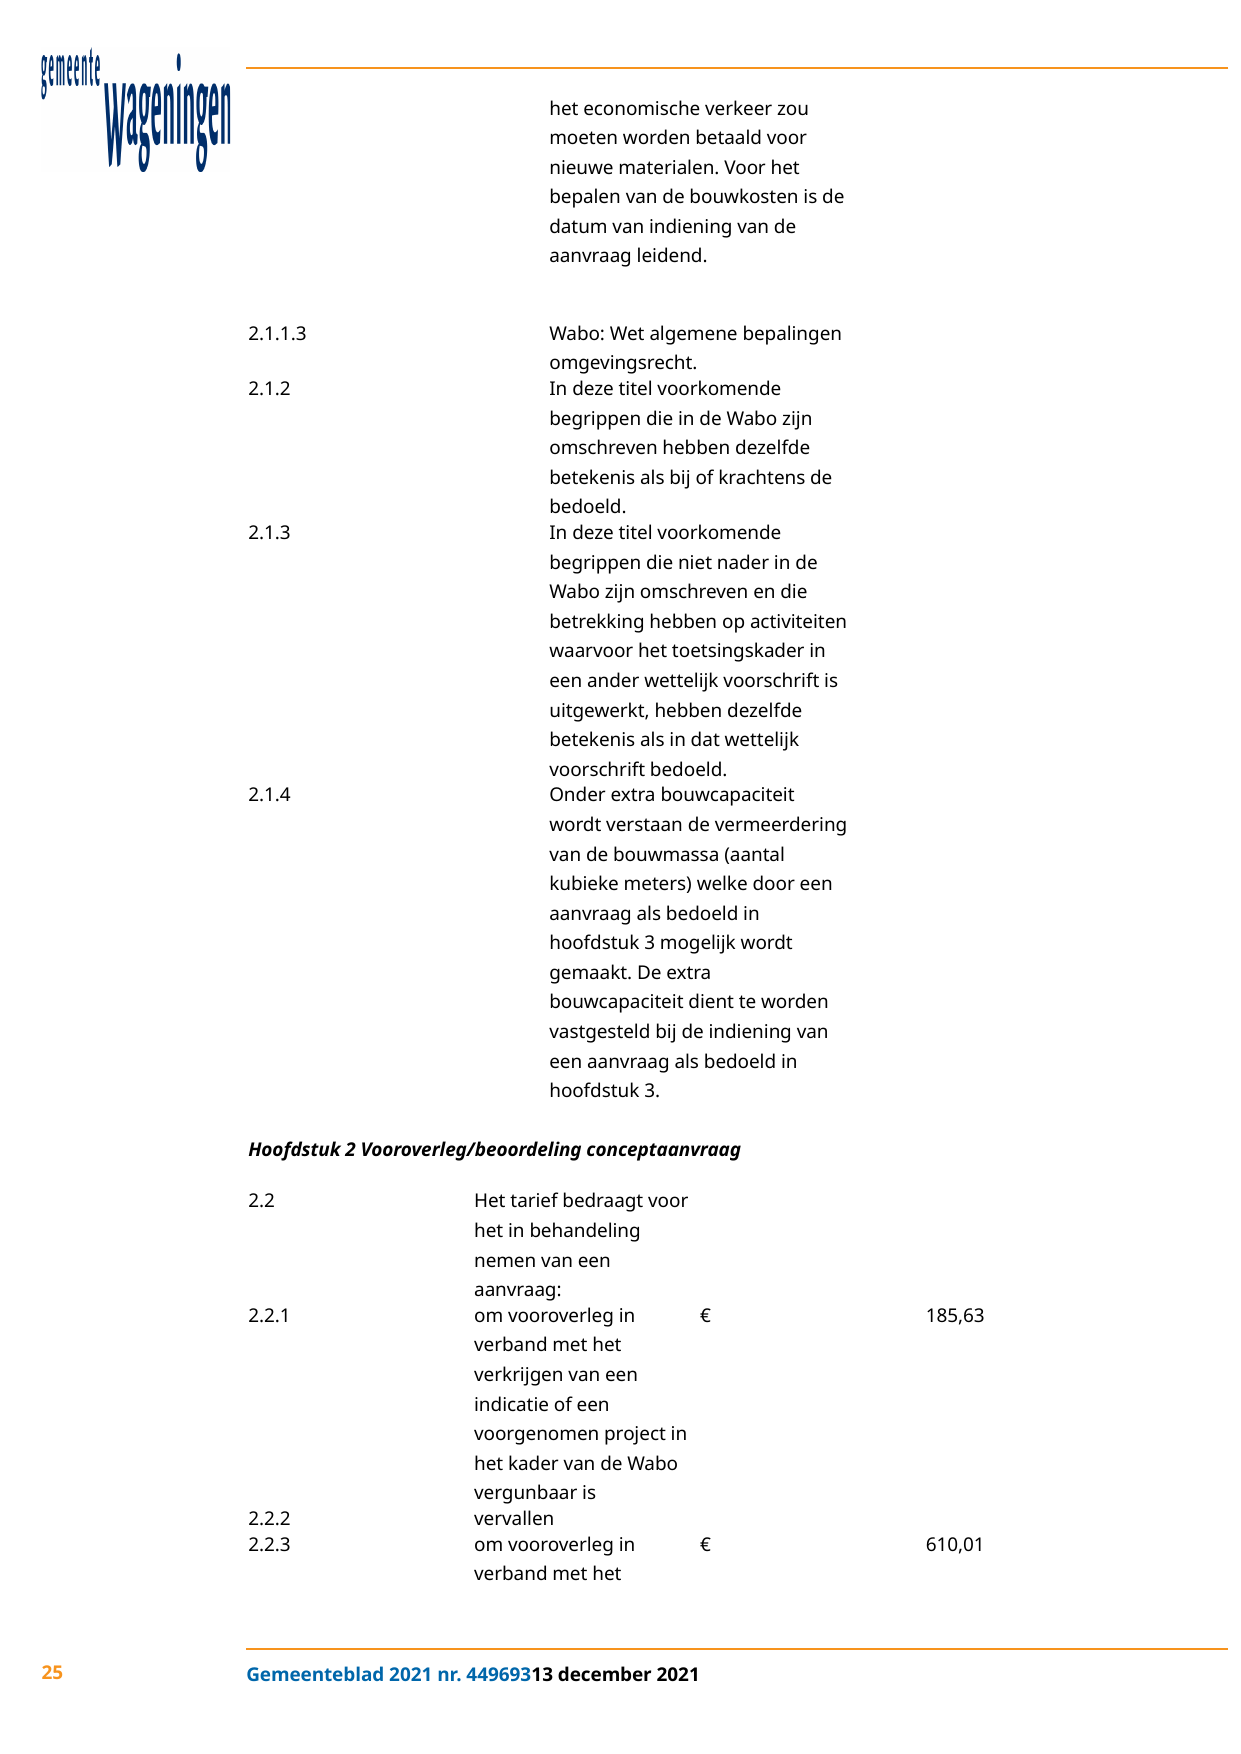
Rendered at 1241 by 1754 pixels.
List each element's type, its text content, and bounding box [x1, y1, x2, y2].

picture [41, 47, 231, 172]
table_cell [850, 294, 1152, 320]
table_cell [248, 1162, 474, 1188]
table_cell [850, 782, 1152, 1103]
table_cell vervallen [474, 1505, 700, 1531]
table_cell In deze titel voorkomende begrippen die niet nader in de Wabo zijn omschreven en die betrekking hebben op activiteiten waarvoor het toetsingskader in een ander wettelijk voorschrift is uitgewerkt, hebben dezelfde betekenis als in dat wettelijk voorschrift bedoeld. [549, 519, 850, 782]
table_cell [549, 294, 850, 320]
table_cell 2.1.1.3 [248, 320, 549, 375]
table_cell 610,01 [926, 1531, 1152, 1586]
table_cell om vooroverleg in verband met het [474, 1531, 700, 1586]
table_cell Wabo: Wet algemene bepalingen omgevingsrecht. [549, 320, 850, 375]
table_cell 2.2 [248, 1188, 474, 1302]
table_cell 2.1.4 [248, 782, 549, 1103]
table_cell [926, 1162, 1152, 1188]
table_cell 2.2.3 [248, 1531, 474, 1586]
table_cell [850, 95, 1152, 268]
table_cell [248, 269, 549, 294]
table_cell [700, 1162, 926, 1188]
table_cell 185,63 [926, 1302, 1152, 1505]
table_cell [850, 375, 1152, 519]
table_cell In deze titel voorkomende begrippen die in de Wabo zijn omschreven hebben dezelfde betekenis als bij of krachtens de bedoeld. [549, 375, 850, 519]
table_cell [850, 320, 1152, 375]
table_cell [248, 294, 549, 320]
table_cell 2.2.2 [248, 1505, 474, 1531]
table_cell [700, 1188, 926, 1302]
table_cell [926, 1505, 1152, 1531]
table_cell het economische verkeer zou moeten worden betaald voor nieuwe materialen. Voor het bepalen van de bouwkosten is de datum van indiening van de aanvraag leidend. [549, 95, 850, 268]
table_header Hoofdstuk 2 Vooroverleg/beoordeling conceptaanvraag [248, 1136, 1152, 1162]
table_cell € [700, 1302, 926, 1505]
table_cell 2.1.3 [248, 519, 549, 782]
table_cell 2.1.2 [248, 375, 549, 519]
table_cell 2.2.1 [248, 1302, 474, 1505]
table_cell [850, 519, 1152, 782]
table_cell [549, 269, 850, 294]
table_cell [700, 1505, 926, 1531]
table_cell [926, 1188, 1152, 1302]
table_cell Het tarief bedraagt voor het in behandeling nemen van een aanvraag: [474, 1188, 700, 1302]
table_cell om vooroverleg in verband met het verkrijgen van een indicatie of een voorgenomen project in het kader van de Wabo vergunbaar is [474, 1302, 700, 1505]
table_cell € [700, 1531, 926, 1586]
table_cell Onder extra bouwcapaciteit wordt verstaan de vermeerdering van de bouwmassa (aantal kubieke meters) welke door een aanvraag als bedoeld in hoofdstuk 3 mogelijk wordt gemaakt. De extra bouwcapaciteit dient te worden vastgesteld bij de indiening van een aanvraag als bedoeld in hoofdstuk 3. [549, 782, 850, 1103]
table_cell [850, 269, 1152, 294]
table_cell [474, 1162, 700, 1188]
table_cell [248, 95, 549, 268]
